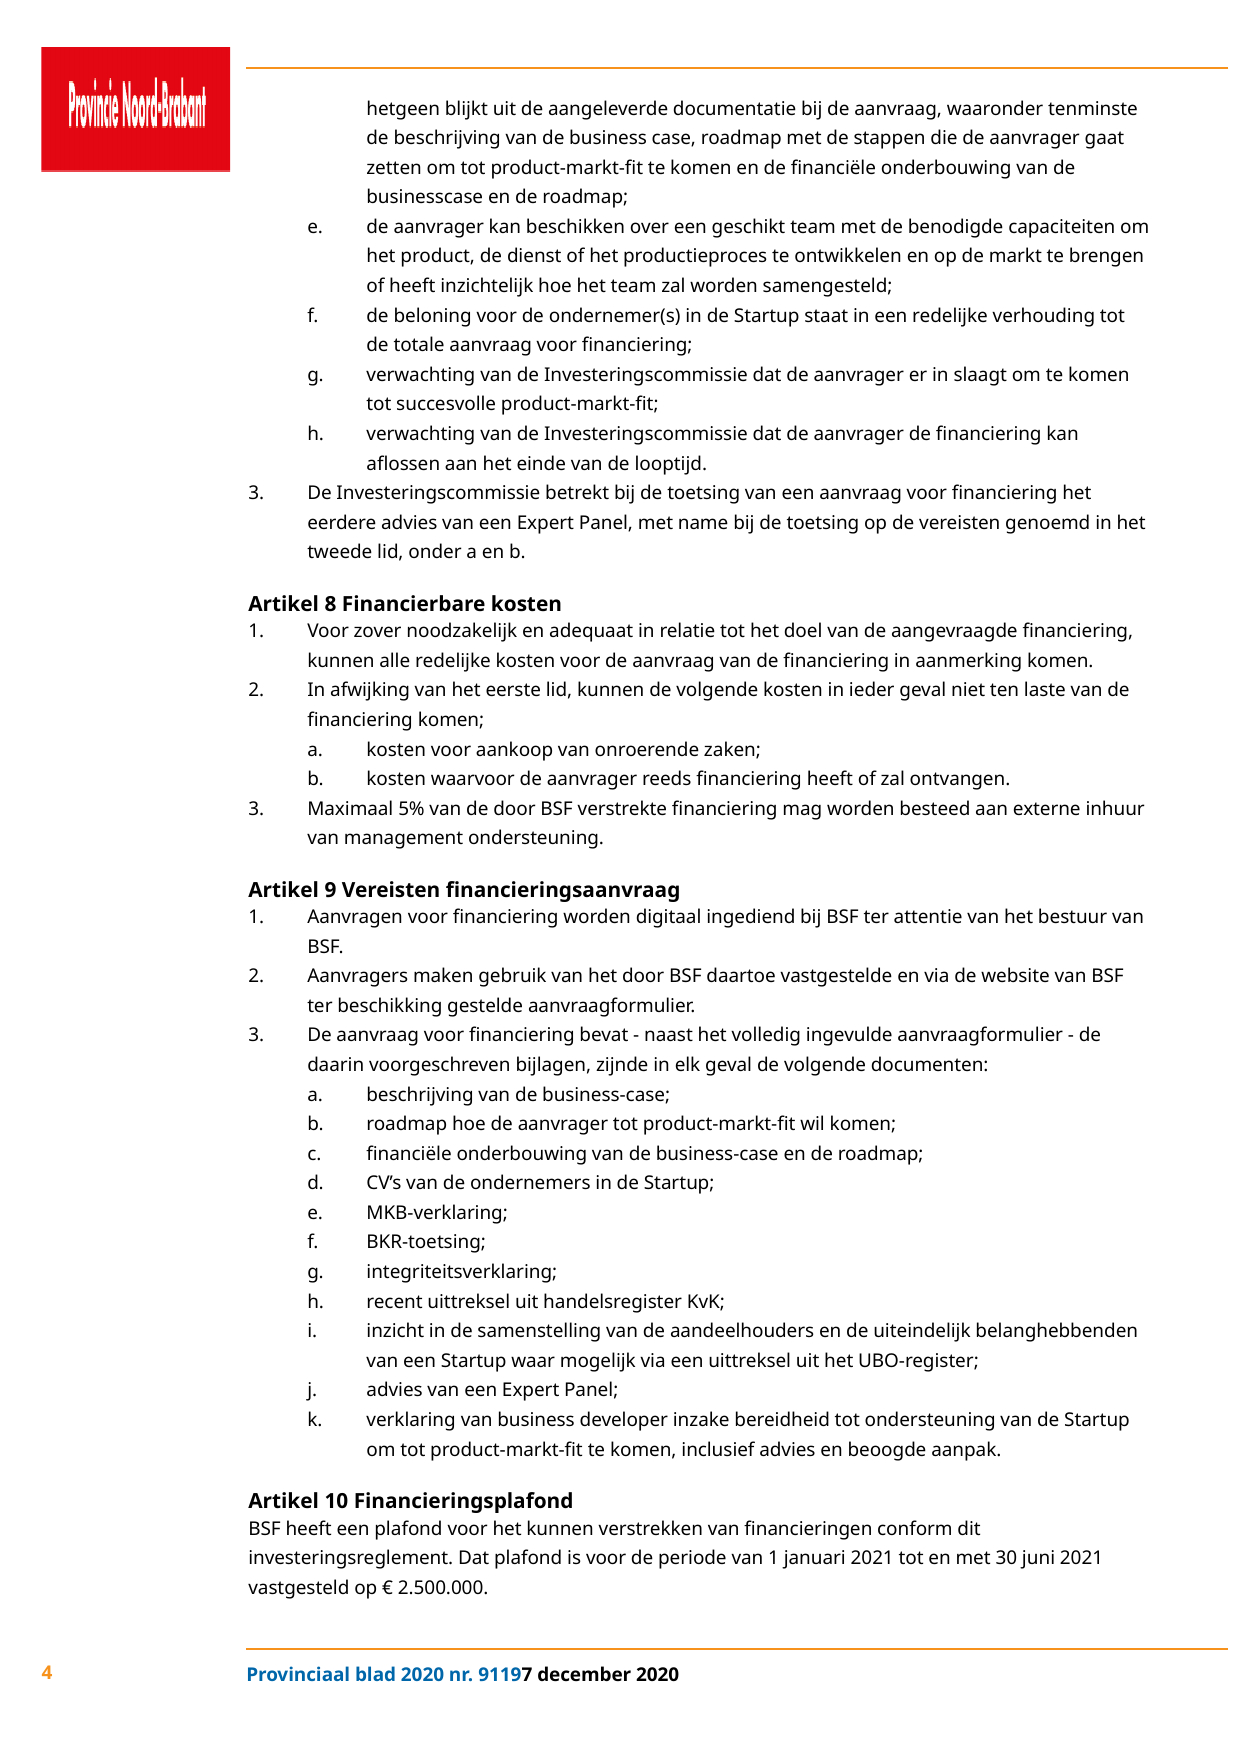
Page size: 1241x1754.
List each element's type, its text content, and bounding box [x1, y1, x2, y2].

list verwachting van de Investeringscommissie dat de aanvrager er in slaagt om te komen tot succesvolle product-markt-fit; [307, 361, 1152, 416]
text BSF heeft een plafond voor het kunnen verstrekken van financieringen conform dit investeringsreglement. Dat plafond is voor de periode van 1 januari 2021 tot en met 30 juni 2021 vastgesteld op € 2.500.000. [248, 1515, 1152, 1599]
list roadmap hoe de aanvrager tot product-markt-fit wil komen; [307, 1110, 1152, 1136]
list Aanvragers maken gebruik van het door BSF daartoe vastgestelde en via de website van BSF ter beschikking gestelde aanvraagformulier. [248, 962, 1152, 1018]
list de beloning voor de ondernemer(s) in de Startup staat in een redelijke verhouding tot de totale aanvraag voor financiering; [307, 302, 1152, 357]
list verwachting van de Investeringscommissie dat de aanvrager de financiering kan aflossen aan het einde van de looptijd. [307, 420, 1152, 476]
list MKB-verklaring; [307, 1199, 1152, 1225]
list CV’s van de ondernemers in de Startup; [307, 1169, 1152, 1195]
list kosten voor aankoop van onroerende zaken; [307, 736, 1152, 761]
list de aanvrager kan beschikken over een geschikt team met de benodigde capaciteiten om het product, de dienst of het productieproces te ontwikkelen en op de markt te brengen of heeft inzichtelijk hoe het team zal worden samengesteld; [307, 213, 1152, 298]
list Maximaal 5% van de door BSF verstrekte financiering mag worden besteed aan externe inhuur van management ondersteuning. [248, 795, 1152, 850]
picture [41, 47, 231, 172]
text Artikel 9 Vereisten financieringsaanvraag [248, 875, 1152, 903]
list hetgeen blijkt uit de aangeleverde documentatie bij de aanvraag, waaronder tenminste de beschrijving van de business case, roadmap met de stappen die de aanvrager gaat zetten om tot product-markt-fit te komen en de financiële onderbouwing van de businesscase en de roadmap; [307, 95, 1152, 209]
list advies van een Expert Panel; [307, 1377, 1152, 1402]
list In afwijking van het eerste lid, kunnen de volgende kosten in ieder geval niet ten laste van de financiering komen; [248, 677, 1152, 732]
list recent uittreksel uit handelsregister KvK; [307, 1288, 1152, 1314]
list beschrijving van de business-case; [307, 1081, 1152, 1107]
list verklaring van business developer inzake bereidheid tot ondersteuning van de Startup om tot product-markt-fit te komen, inclusief advies en beoogde aanpak. [307, 1406, 1152, 1462]
list De Investeringscommissie betrekt bij de toetsing van een aanvraag voor financiering het eerdere advies van een Expert Panel, met name bij de toetsing op de vereisten genoemd in het tweede lid, onder a en b. [248, 479, 1152, 564]
text Artikel 8 Financierbare kosten [248, 589, 1152, 617]
list BKR-toetsing; [307, 1229, 1152, 1254]
list Aanvragen voor financiering worden digitaal ingediend bij BSF ter attentie van het bestuur van BSF. [248, 903, 1152, 959]
list Voor zover noodzakelijk en adequaat in relatie tot het doel van de aangevraagde financiering, kunnen alle redelijke kosten voor de aanvraag van de financiering in aanmerking komen. [248, 617, 1152, 673]
text Artikel 10 Financieringsplafond [248, 1486, 1152, 1515]
list inzicht in de samenstelling van de aandeelhouders en de uiteindelijk belanghebbenden van een Startup waar mogelijk via een uittreksel uit het UBO-register; [307, 1317, 1152, 1373]
list financiële onderbouwing van de business-case en de roadmap; [307, 1140, 1152, 1166]
list integriteitsverklaring; [307, 1258, 1152, 1284]
list kosten waarvoor de aanvrager reeds financiering heeft of zal ontvangen. [307, 765, 1152, 791]
list De aanvraag voor financiering bevat - naast het volledig ingevulde aanvraagformulier - de daarin voorgeschreven bijlagen, zijnde in elk geval de volgende documenten: [248, 1022, 1152, 1077]
